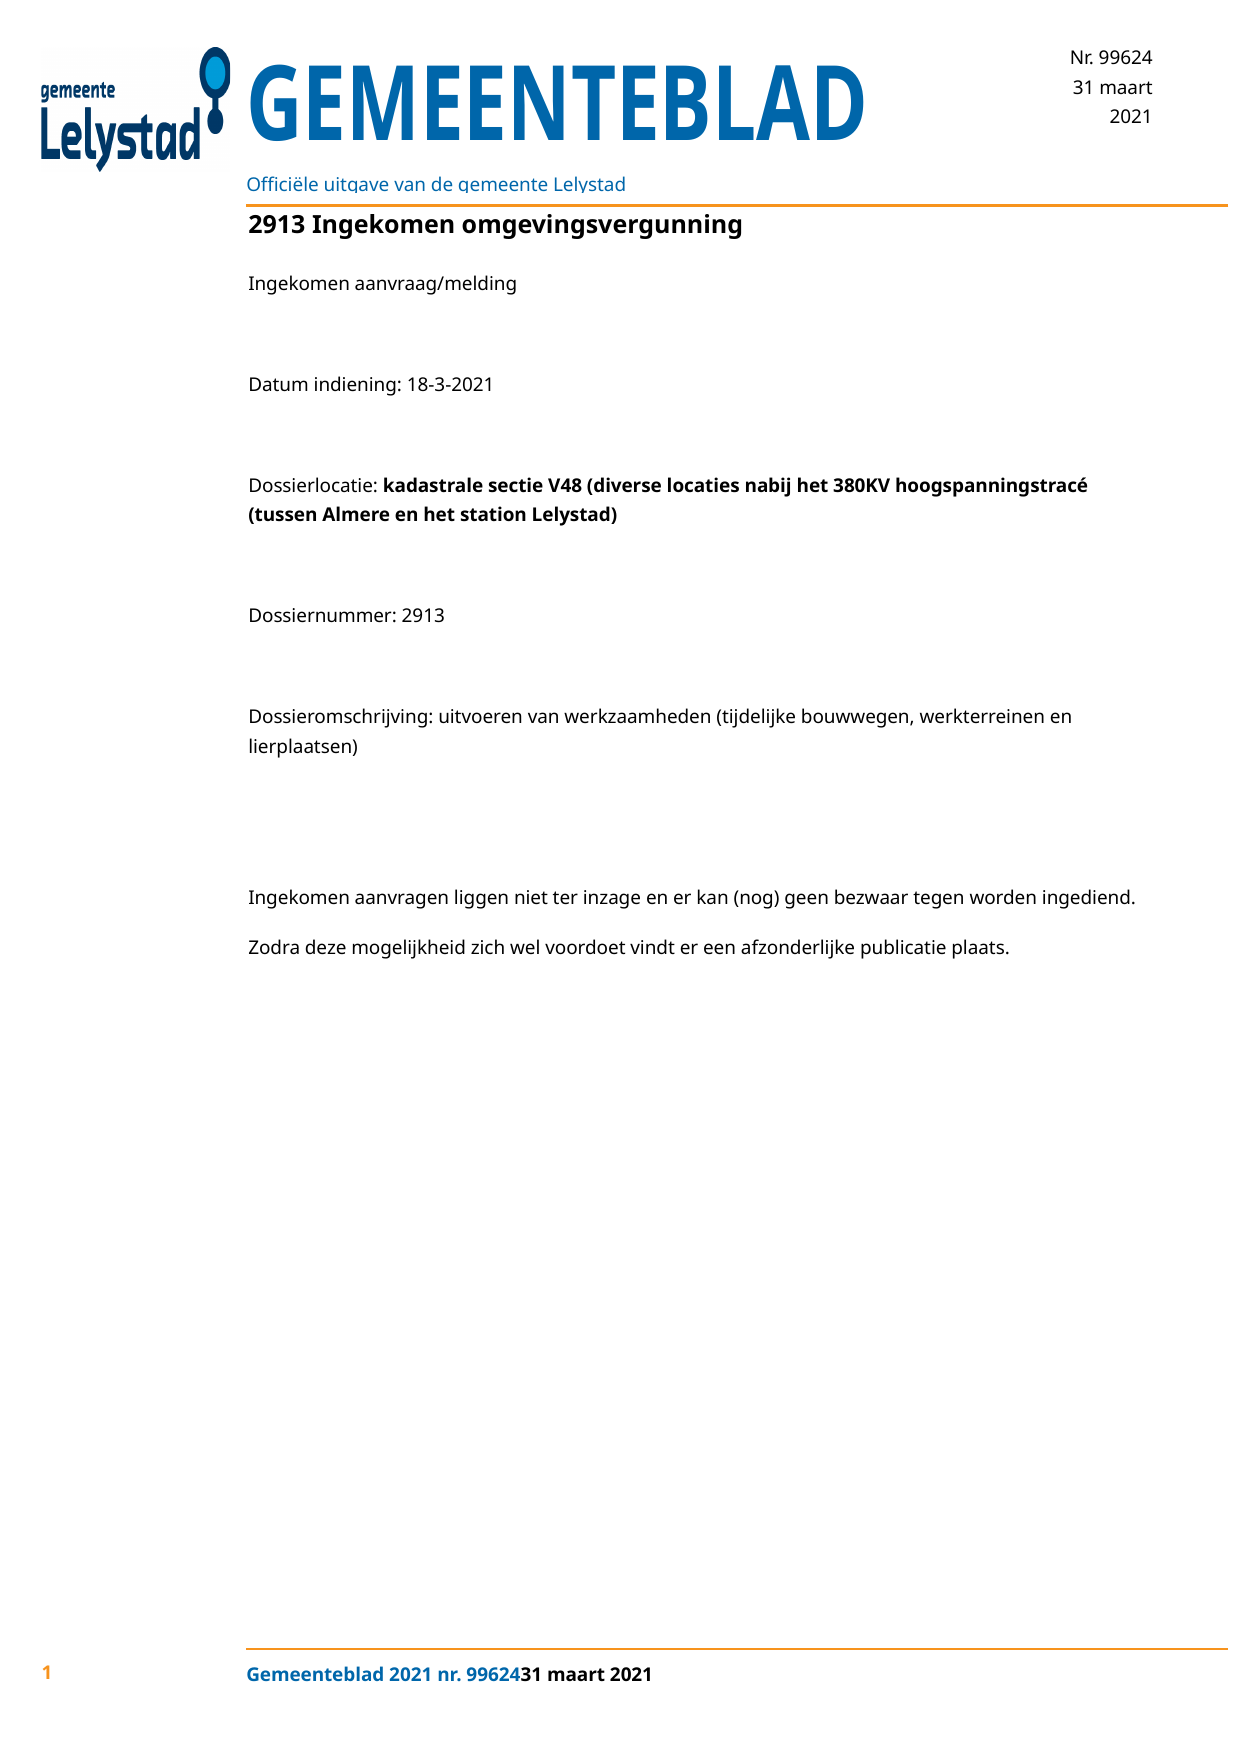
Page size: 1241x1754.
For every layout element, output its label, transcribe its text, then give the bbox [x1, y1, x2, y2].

text Dossieromschrijving: uitvoeren van werkzaamheden (tijdelijke bouwwegen, werkterreinen en lierplaatsen) [248, 703, 1152, 758]
picture [41, 47, 231, 172]
text 2913 Ingekomen omgevingsvergunning [248, 207, 1152, 241]
text Ingekomen aanvraag/melding [248, 270, 1152, 296]
text Ingekomen aanvragen liggen niet ter inzage en er kan (nog) geen bezwaar tegen worden ingediend. [248, 884, 1152, 910]
text Dossierlocatie: kadastrale sectie V48 (diverse locaties nabij het 380KV hoogspanningstracé (tussen Almere en het station Lelystad) [248, 472, 1152, 527]
text Datum indiening: 18-3-2021 [248, 371, 1152, 397]
text Zodra deze mogelijkheid zich wel voordoet vindt er een afzonderlijke publicatie plaats. [248, 934, 1152, 960]
text Dossiernummer: 2913 [248, 602, 1152, 628]
